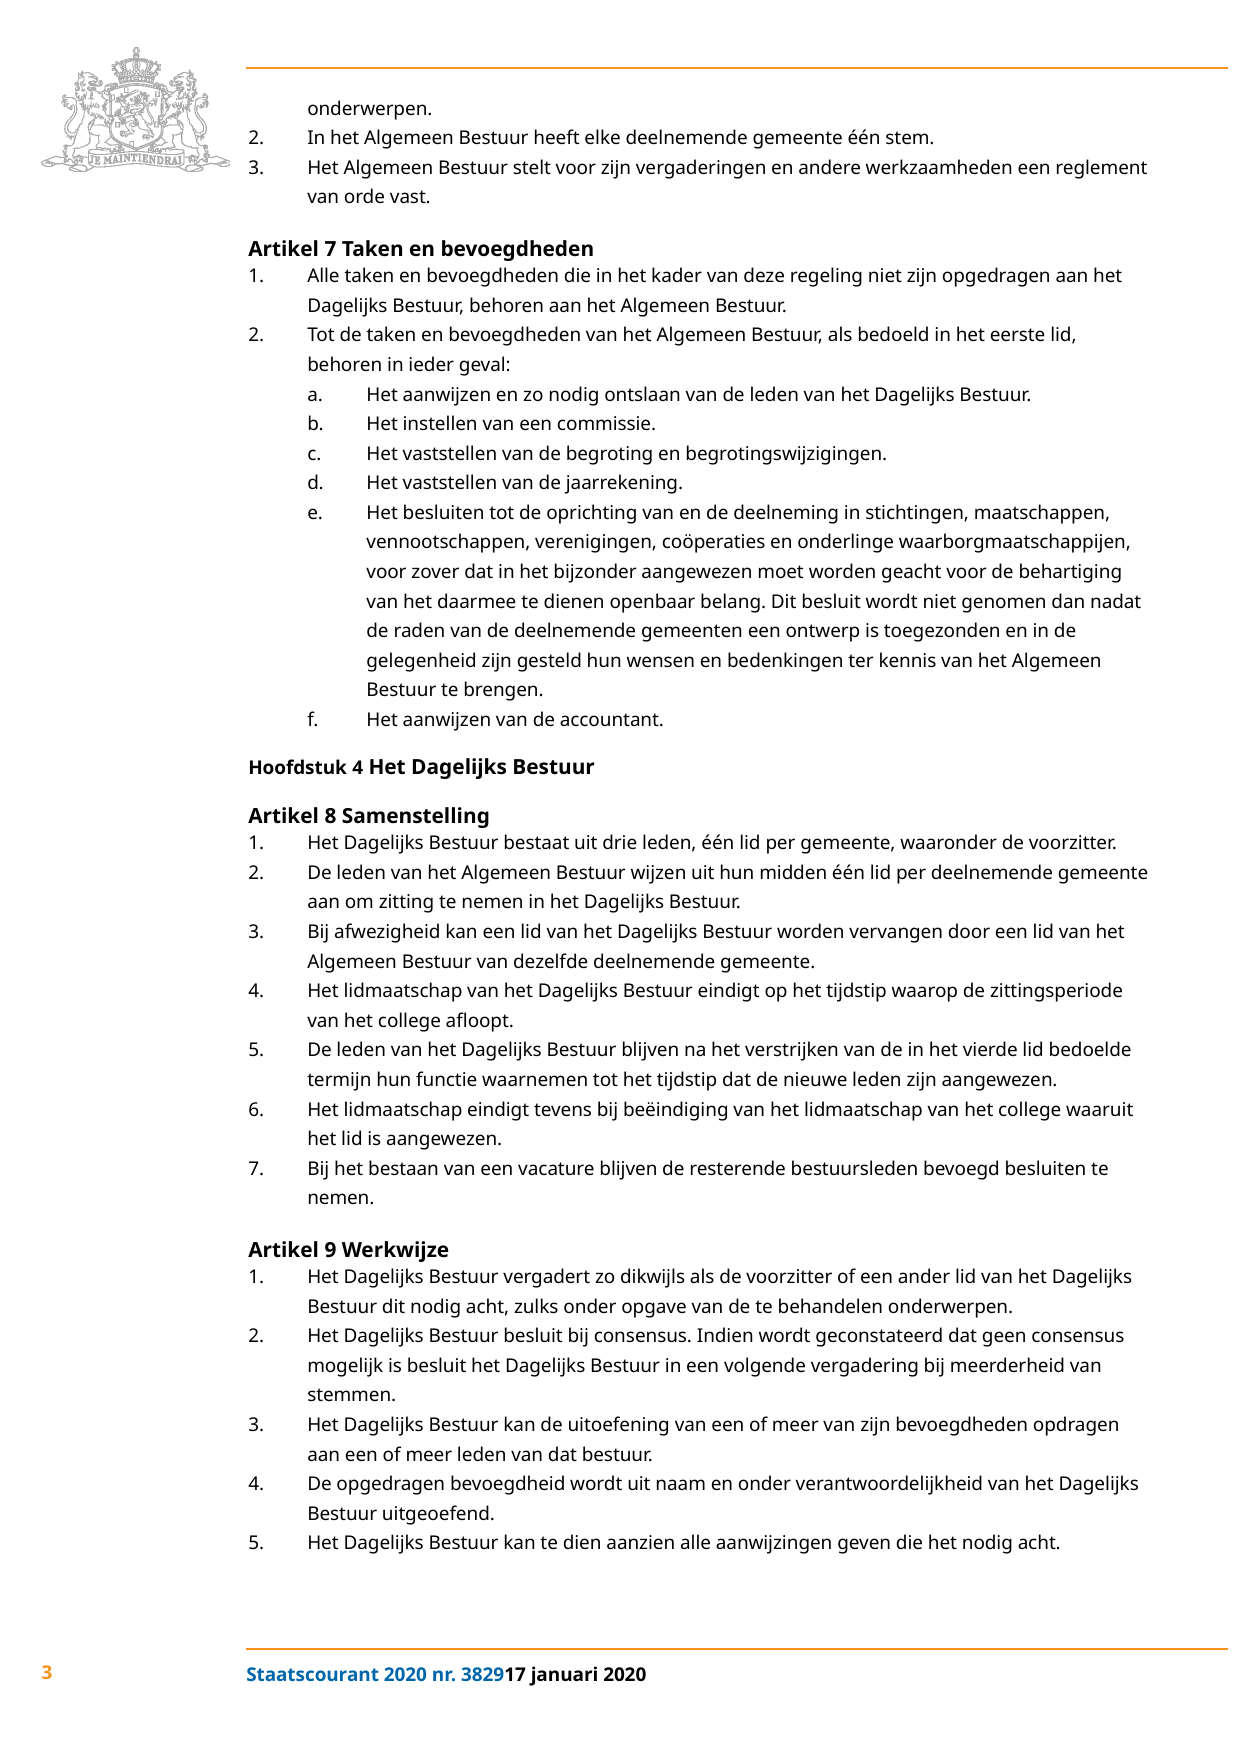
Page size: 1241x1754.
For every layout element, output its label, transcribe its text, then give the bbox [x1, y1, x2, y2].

list Het Dagelijks Bestuur kan te dien aanzien alle aanwijzingen geven die het nodig acht. [248, 1529, 1152, 1555]
list De opgedragen bevoegdheid wordt uit naam en onder verantwoordelijkheid van het Dagelijks Bestuur uitgeoefend. [248, 1470, 1152, 1526]
list onderwerpen. [248, 95, 1152, 121]
list In het Algemeen Bestuur heeft elke deelnemende gemeente één stem. [248, 124, 1152, 150]
list Het Dagelijks Bestuur vergadert zo dikwijls als de voorzitter of een ander lid van het Dagelijks Bestuur dit nodig acht, zulks onder opgave van de te behandelen onderwerpen. [248, 1263, 1152, 1319]
list Het vaststellen van de begroting en begrotingswijzigingen. [307, 440, 1152, 466]
list Tot de taken en bevoegdheden van het Algemeen Bestuur, als bedoeld in het eerste lid, behoren in ieder geval: [248, 322, 1152, 377]
picture [41, 47, 231, 172]
list De leden van het Algemeen Bestuur wijzen uit hun midden één lid per deelnemende gemeente aan om zitting te nemen in het Dagelijks Bestuur. [248, 859, 1152, 914]
list Alle taken en bevoegdheden die in het kader van deze regeling niet zijn opgedragen aan het Dagelijks Bestuur, behoren aan het Algemeen Bestuur. [248, 262, 1152, 318]
list Het Dagelijks Bestuur kan de uitoefening van een of meer van zijn bevoegdheden opdragen aan een of meer leden van dat bestuur. [248, 1411, 1152, 1467]
list Het aanwijzen van de accountant. [307, 706, 1152, 732]
list Het aanwijzen en zo nodig ontslaan van de leden van het Dagelijks Bestuur. [307, 381, 1152, 406]
list Bij het bestaan van een vacature blijven de resterende bestuursleden bevoegd besluiten te nemen. [248, 1155, 1152, 1210]
list Het Dagelijks Bestuur bestaat uit drie leden, één lid per gemeente, waaronder de voorzitter. [248, 829, 1152, 855]
text Hoofdstuk 4 Het Dagelijks Bestuur [248, 752, 1152, 780]
list Het besluiten tot de oprichting van en de deelneming in stichtingen, maatschappen, vennootschappen, verenigingen, coöperaties en onderlinge waarborgmaatschappijen, voor zover dat in het bijzonder aangewezen moet worden geacht voor de behartiging van het daarmee te dienen openbaar belang. Dit besluit wordt niet genomen dan nadat de raden van de deelnemende gemeenten een ontwerp is toegezonden en in de gelegenheid zijn gesteld hun wensen en bedenkingen ter kennis van het Algemeen Bestuur te brengen. [307, 499, 1152, 702]
list Het lidmaatschap eindigt tevens bij beëindiging van het lidmaatschap van het college waaruit het lid is aangewezen. [248, 1096, 1152, 1151]
list Bij afwezigheid kan een lid van het Dagelijks Bestuur worden vervangen door een lid van het Algemeen Bestuur van dezelfde deelnemende gemeente. [248, 918, 1152, 973]
text Artikel 8 Samenstelling [248, 801, 1152, 829]
list De leden van het Dagelijks Bestuur blijven na het verstrijken van de in het vierde lid bedoelde termijn hun functie waarnemen tot het tijdstip dat de nieuwe leden zijn aangewezen. [248, 1037, 1152, 1092]
list Het Algemeen Bestuur stelt voor zijn vergaderingen en andere werkzaamheden een reglement van orde vast. [248, 154, 1152, 209]
list Het vaststellen van de jaarrekening. [307, 469, 1152, 495]
list Het lidmaatschap van het Dagelijks Bestuur eindigt op het tijdstip waarop de zittingsperiode van het college afloopt. [248, 977, 1152, 1033]
list Het instellen van een commissie. [307, 410, 1152, 436]
list Het Dagelijks Bestuur besluit bij consensus. Indien wordt geconstateerd dat geen consensus mogelijk is besluit het Dagelijks Bestuur in een volgende vergadering bij meerderheid van stemmen. [248, 1322, 1152, 1407]
text Artikel 9 Werkwijze [248, 1235, 1152, 1263]
text Artikel 7 Taken en bevoegdheden [248, 234, 1152, 262]
